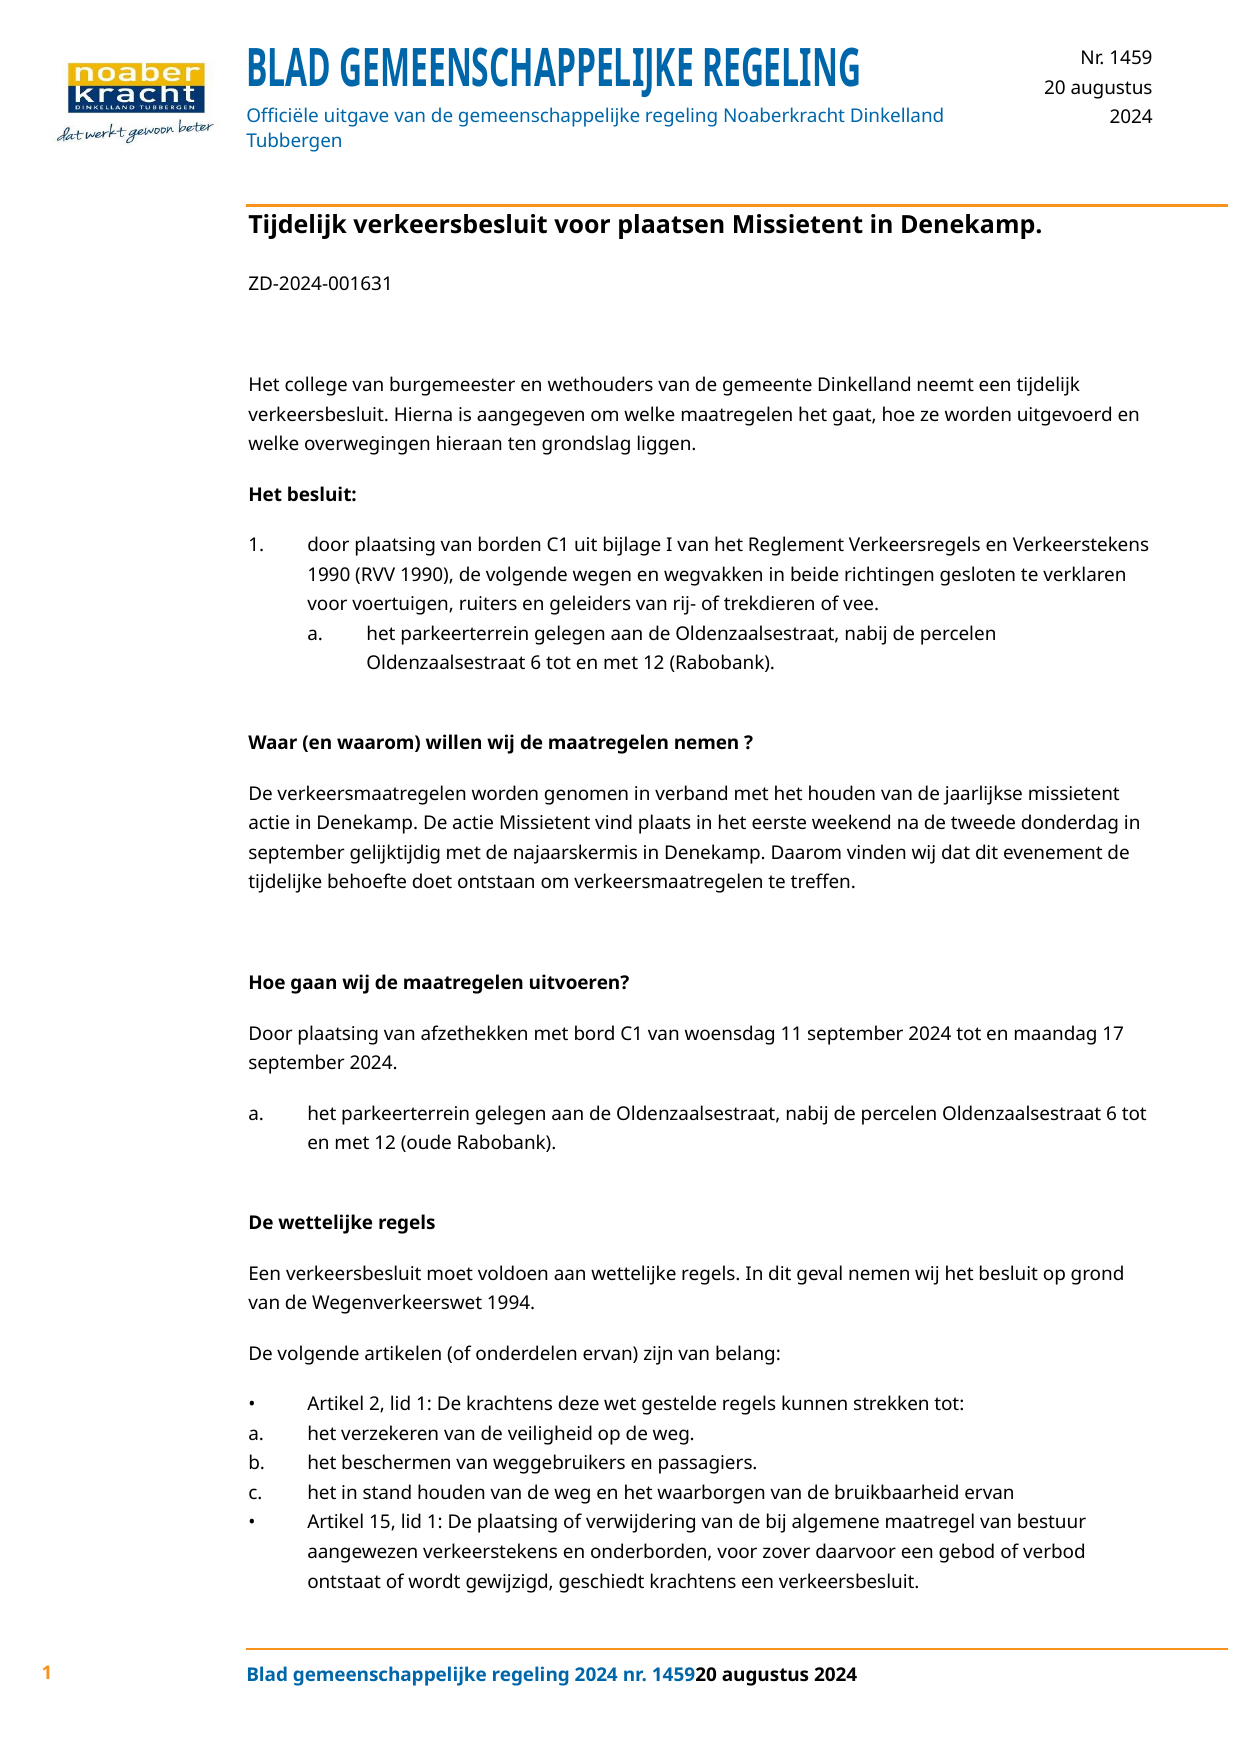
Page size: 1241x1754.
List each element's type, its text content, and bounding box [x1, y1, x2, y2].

text De wettelijke regels [248, 1209, 1152, 1235]
text Door plaatsing van afzethekken met bord C1 van woensdag 11 september 2024 tot en maandag 17 september 2024. [248, 1020, 1152, 1075]
list het parkeerterrein gelegen aan de Oldenzaalsestraat, nabij de percelen Oldenzaalsestraat 6 tot en met 12 (Rabobank). [307, 620, 1152, 675]
text De volgende artikelen (of onderdelen ervan) zijn van belang: [248, 1340, 1152, 1366]
list het verzekeren van de veiligheid op de weg. [248, 1420, 1152, 1446]
list door plaatsing van borden C1 uit bijlage I van het Reglement Verkeersregels en Verkeerstekens 1990 (RVV 1990), de volgende wegen en wegvakken in beide richtingen gesloten te verklaren voor voertuigen, ruiters en geleiders van rij- of trekdieren of vee. [248, 531, 1152, 616]
text Het college van burgemeester en wethouders van de gemeente Dinkelland neemt een tijdelijk verkeersbesluit. Hierna is aangegeven om welke maatregelen het gaat, hoe ze worden uitgevoerd en welke overwegingen hieraan ten grondslag liggen. [248, 371, 1152, 456]
text Een verkeersbesluit moet voldoen aan wettelijke regels. In dit geval nemen wij het besluit op grond van de Wegenverkeerswet 1994. [248, 1260, 1152, 1315]
list het beschermen van weggebruikers en passagiers. [248, 1449, 1152, 1475]
text Waar (en waarom) willen wij de maatregelen nemen ? [248, 729, 1152, 755]
list Artikel 2, lid 1: De krachtens deze wet gestelde regels kunnen strekken tot: [248, 1390, 1152, 1416]
list het in stand houden van de weg en het waarborgen van de bruikbaarheid ervan [248, 1479, 1152, 1505]
picture [41, 47, 231, 172]
text Tijdelijk verkeersbesluit voor plaatsen Missietent in Denekamp. [248, 207, 1152, 241]
text De verkeersmaatregelen worden genomen in verband met het houden van de jaarlijkse missietent actie in Denekamp. De actie Missietent vind plaats in het eerste weekend na de tweede donderdag in september gelijktijdig met de najaarskermis in Denekamp. Daarom vinden wij dat dit evenement de tijdelijke behoefte doet ontstaan om verkeersmaatregelen te treffen. [248, 780, 1152, 894]
text ZD-2024-001631 [248, 270, 1152, 296]
text Hoe gaan wij de maatregelen uitvoeren? [248, 969, 1152, 995]
text Het besluit: [248, 481, 1152, 506]
list Artikel 15, lid 1: De plaatsing of verwijdering van de bij algemene maatregel van bestuur aangewezen verkeerstekens en onderborden, voor zover daarvoor een gebod of verbod ontstaat of wordt gewijzigd, geschiedt krachtens een verkeersbesluit. [248, 1509, 1152, 1593]
list het parkeerterrein gelegen aan de Oldenzaalsestraat, nabij de percelen Oldenzaalsestraat 6 tot en met 12 (oude Rabobank). [248, 1100, 1152, 1155]
